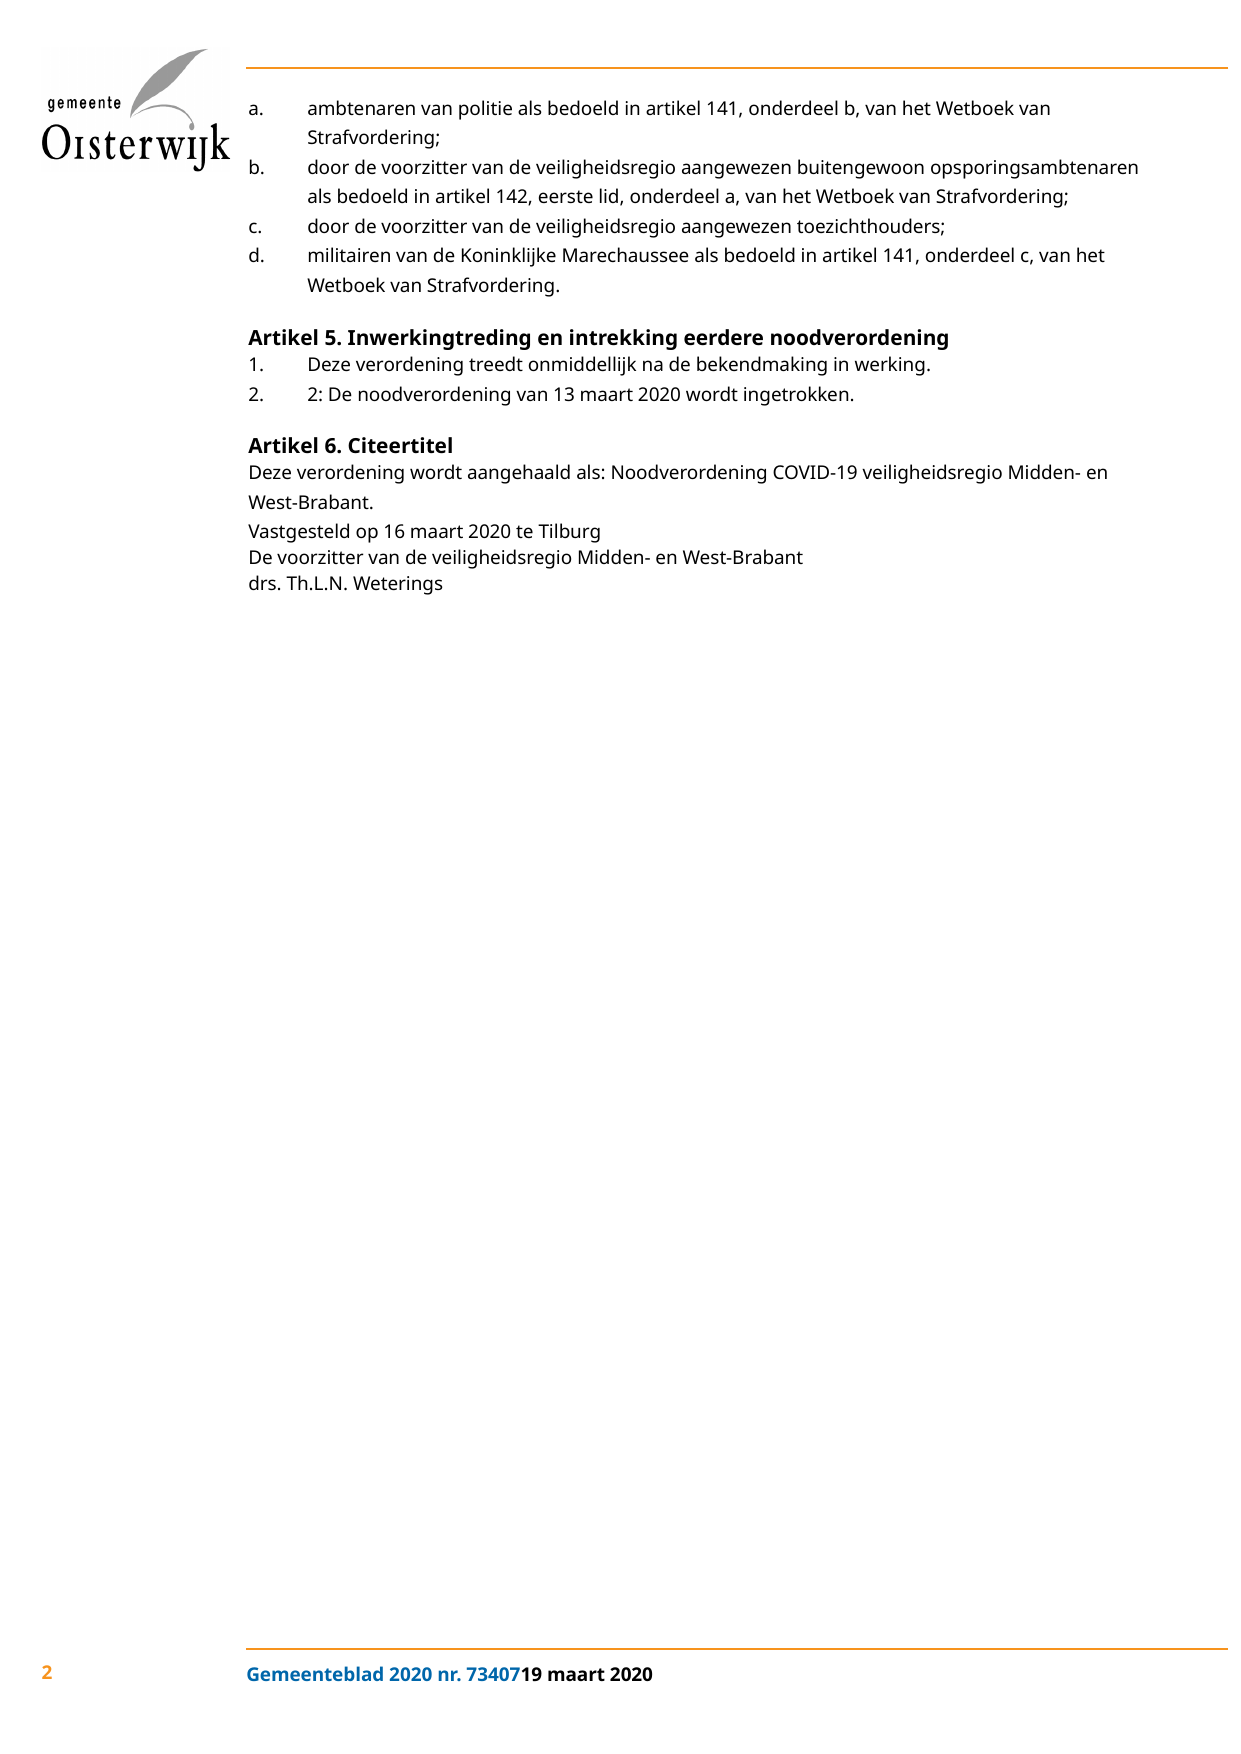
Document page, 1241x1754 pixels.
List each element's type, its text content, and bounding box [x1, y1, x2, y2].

text Vastgesteld op 16 maart 2020 te Tilburg [248, 519, 1152, 544]
list 2: De noodverordening van 13 maart 2020 wordt ingetrokken. [248, 381, 1152, 406]
list door de voorzitter van de veiligheidsregio aangewezen buitengewoon opsporingsambtenaren als bedoeld in artikel 142, eerste lid, onderdeel a, van het Wetboek van Strafvordering; [248, 154, 1152, 209]
list Deze verordening treedt onmiddellijk na de bekendmaking in werking. [248, 351, 1152, 377]
list militairen van de Koninklijke Marechaussee als bedoeld in artikel 141, onderdeel c, van het Wetboek van Strafvordering. [248, 243, 1152, 298]
text Artikel 6. Citeertitel [248, 431, 1152, 459]
text De voorzitter van de veiligheidsregio Midden- en West-Brabant [248, 544, 1152, 570]
text Artikel 5. Inwerkingtreding en intrekking eerdere noodverordening [248, 323, 1152, 351]
list ambtenaren van politie als bedoeld in artikel 141, onderdeel b, van het Wetboek van Strafvordering; [248, 95, 1152, 150]
text drs. Th.L.N. Weterings [248, 570, 1152, 596]
list door de voorzitter van de veiligheidsregio aangewezen toezichthouders; [248, 213, 1152, 239]
text Deze verordening wordt aangehaald als: Noodverordening COVID-19 veiligheidsregio Midden- en West-Brabant. [248, 459, 1152, 515]
picture [41, 47, 231, 172]
